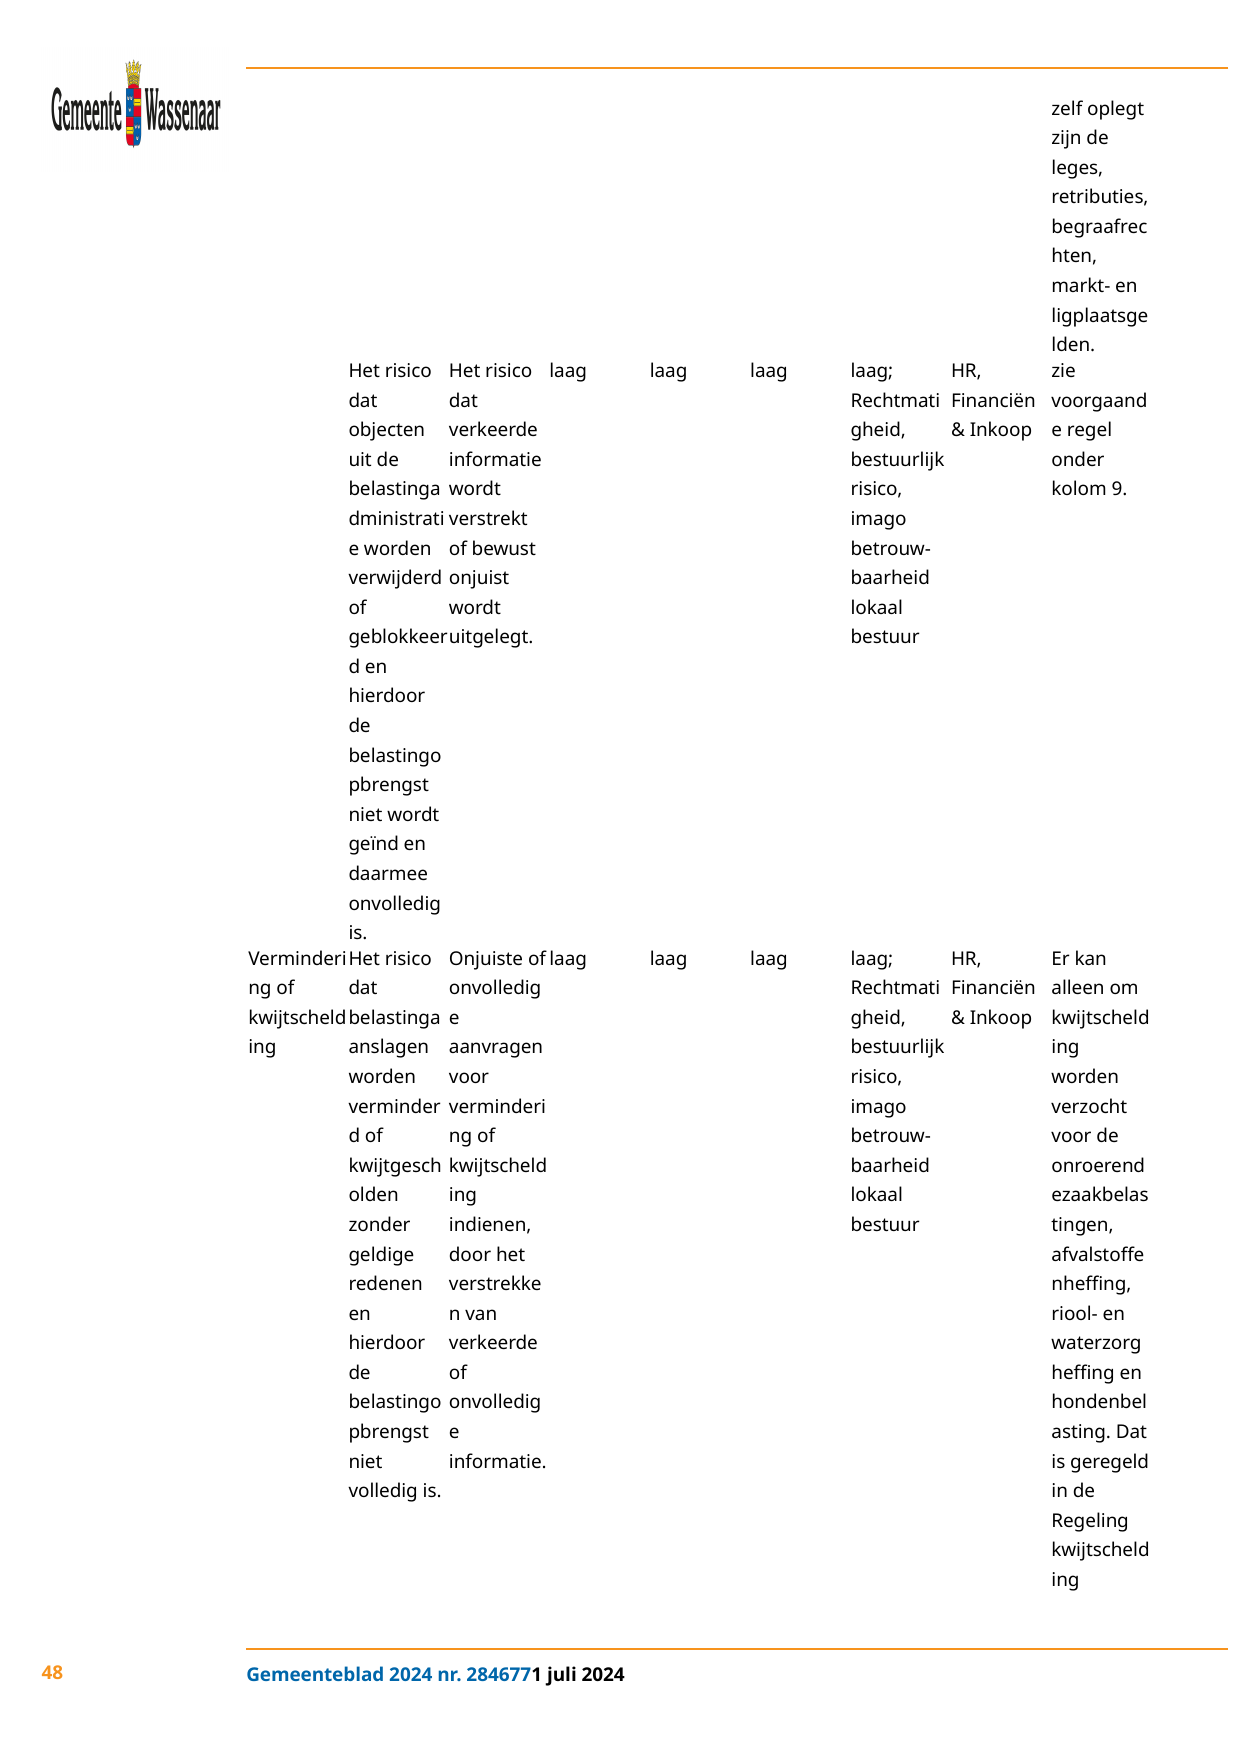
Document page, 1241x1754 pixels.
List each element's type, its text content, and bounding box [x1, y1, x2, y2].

table_cell laag [549, 357, 649, 945]
table_cell laag [650, 357, 750, 945]
table_cell laag; Rechtmatigheid, bestuurlijk risico, imago betrouw-baarheid lokaal bestuur [850, 945, 951, 1592]
table_cell [248, 357, 348, 945]
table_cell HR, Financiën & Inkoop [951, 945, 1051, 1592]
table_cell Vermindering of kwijtschelding [248, 945, 348, 1592]
table_cell [348, 95, 449, 357]
table_cell laag [650, 945, 750, 1592]
table_cell zie voorgaande regel onder kolom 9. [1051, 357, 1152, 945]
table_cell [750, 95, 850, 357]
table_cell laag [750, 357, 850, 945]
table_cell zelf oplegt zijn de leges, retributies, begraafrechten, markt- en ligplaatsgelden. [1051, 95, 1152, 357]
table_cell Het risico dat verkeerde informatie wordt verstrekt of bewust onjuist wordt uitgelegt. [449, 357, 549, 945]
table_cell [248, 95, 348, 357]
table_cell laag; Rechtmatigheid, bestuurlijk risico, imago betrouw-baarheid lokaal bestuur [850, 357, 951, 945]
table_cell Het risico dat objecten uit de belastingadministratie worden verwijderd of geblokkeerd en hierdoor de belastingopbrengst niet wordt geïnd en daarmee onvolledig is. [348, 357, 449, 945]
table_cell Het risico dat belastingaanslagen worden verminderd of kwijtgescholden zonder geldige redenen en hierdoor de belastingopbrengst niet volledig is. [348, 945, 449, 1592]
table_cell [850, 95, 951, 357]
table_cell [549, 95, 649, 357]
table_cell laag [750, 945, 850, 1592]
table_cell [650, 95, 750, 357]
picture [41, 47, 231, 172]
table_cell Onjuiste of onvolledige aanvragen voor vermindering of kwijtschelding indienen, door het verstrekken van verkeerde of onvolledige informatie. [449, 945, 549, 1592]
table_cell HR, Financiën & Inkoop [951, 357, 1051, 945]
table_cell Er kan alleen om kwijtschelding worden verzocht voor de onroerendezaakbelastingen, afvalstoffenheffing, riool- en waterzorgheffing en hondenbelasting. Dat is geregeld in de Regeling kwijtschelding [1051, 945, 1152, 1592]
table_cell laag [549, 945, 649, 1592]
table_cell [449, 95, 549, 357]
table_cell [951, 95, 1051, 357]
